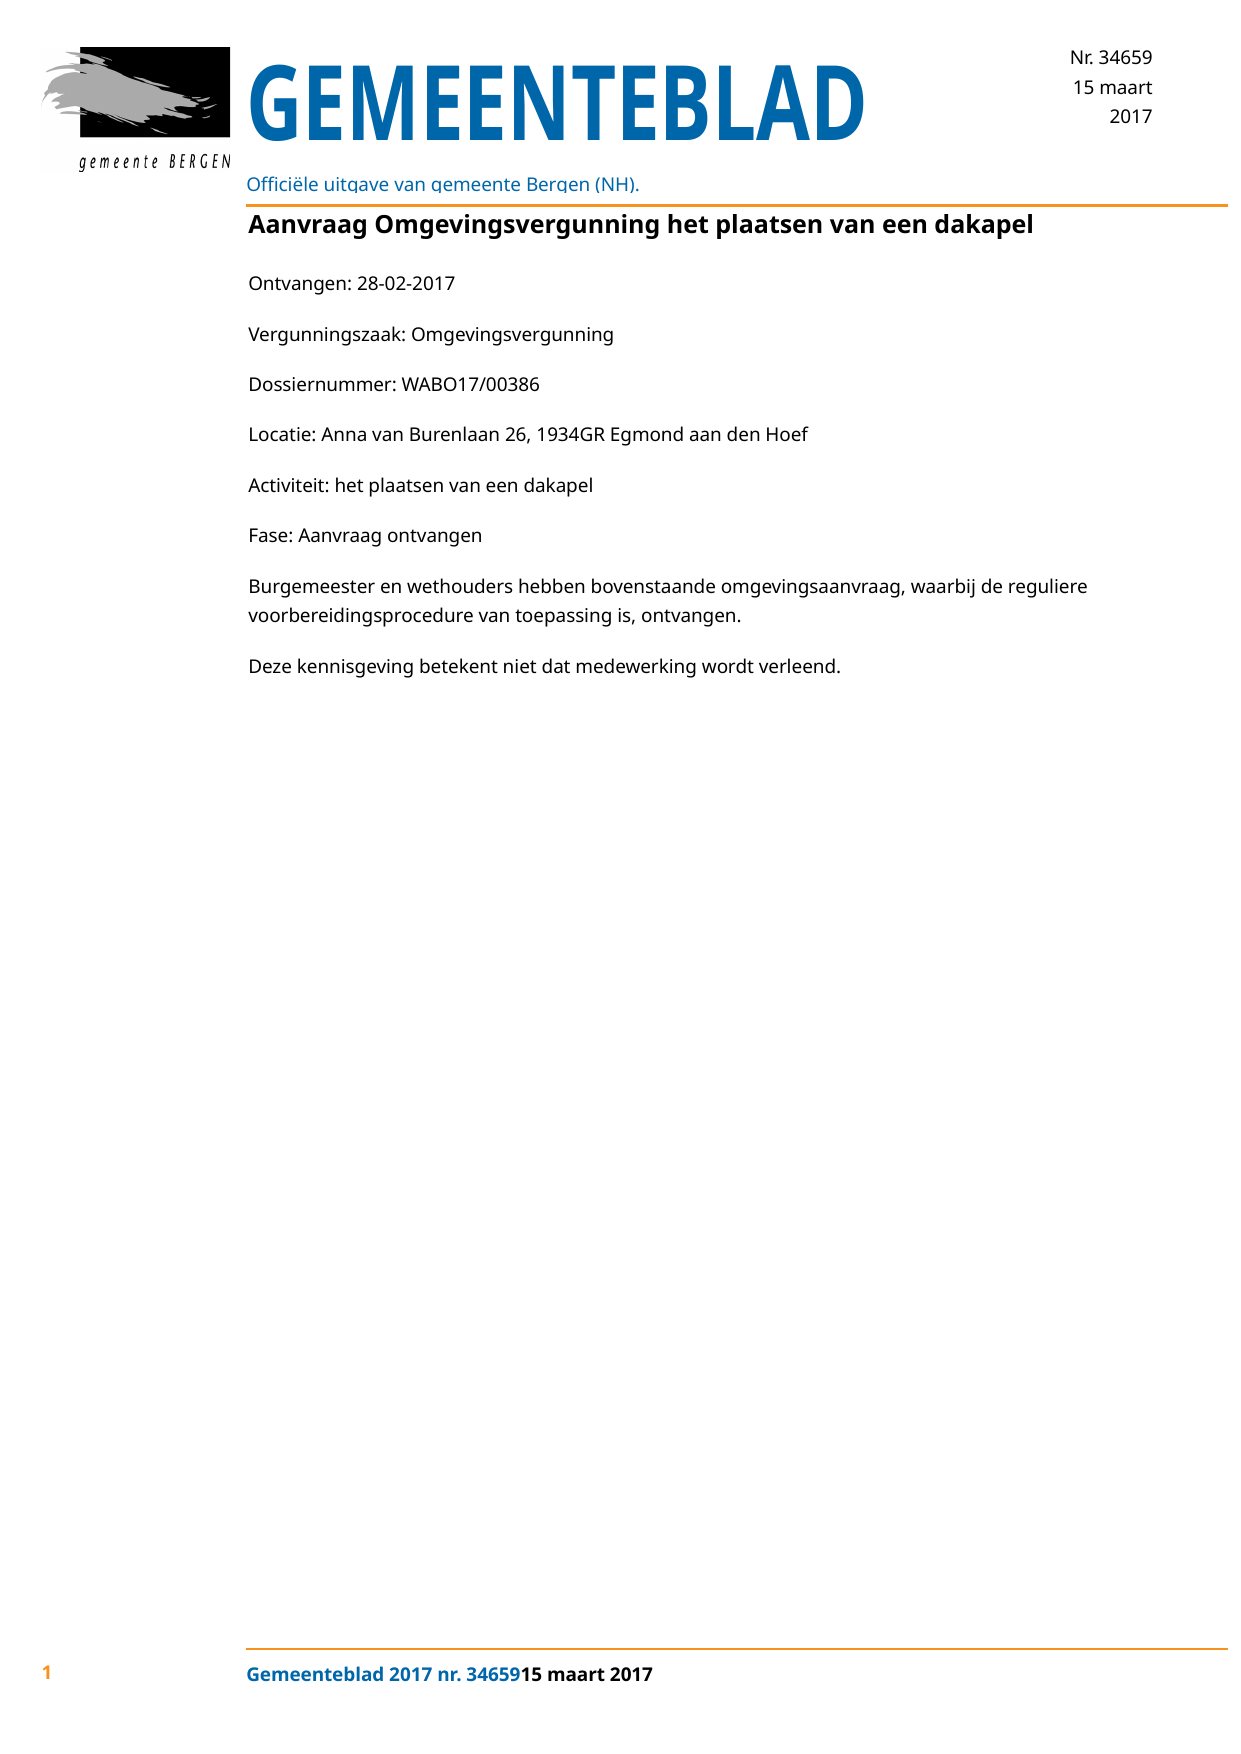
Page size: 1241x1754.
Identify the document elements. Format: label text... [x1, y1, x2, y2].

picture [41, 47, 231, 172]
text Vergunningszaak: Omgevingsvergunning [248, 321, 1152, 346]
text Locatie: Anna van Burenlaan 26, 1934GR Egmond aan den Hoef [248, 422, 1152, 447]
text Deze kennisgeving betekent niet dat medewerking wordt verleend. [248, 653, 1152, 678]
text Aanvraag Omgevingsvergunning het plaatsen van een dakapel [248, 207, 1152, 241]
text Fase: Aanvraag ontvangen [248, 522, 1152, 548]
text Ontvangen: 28-02-2017 [248, 270, 1152, 296]
text Burgemeester en wethouders hebben bovenstaande omgevingsaanvraag, waarbij de reguliere voorbereidingsprocedure van toepassing is, ontvangen. [248, 573, 1152, 628]
text Dossiernummer: WABO17/00386 [248, 371, 1152, 397]
text Activiteit: het plaatsen van een dakapel [248, 472, 1152, 498]
